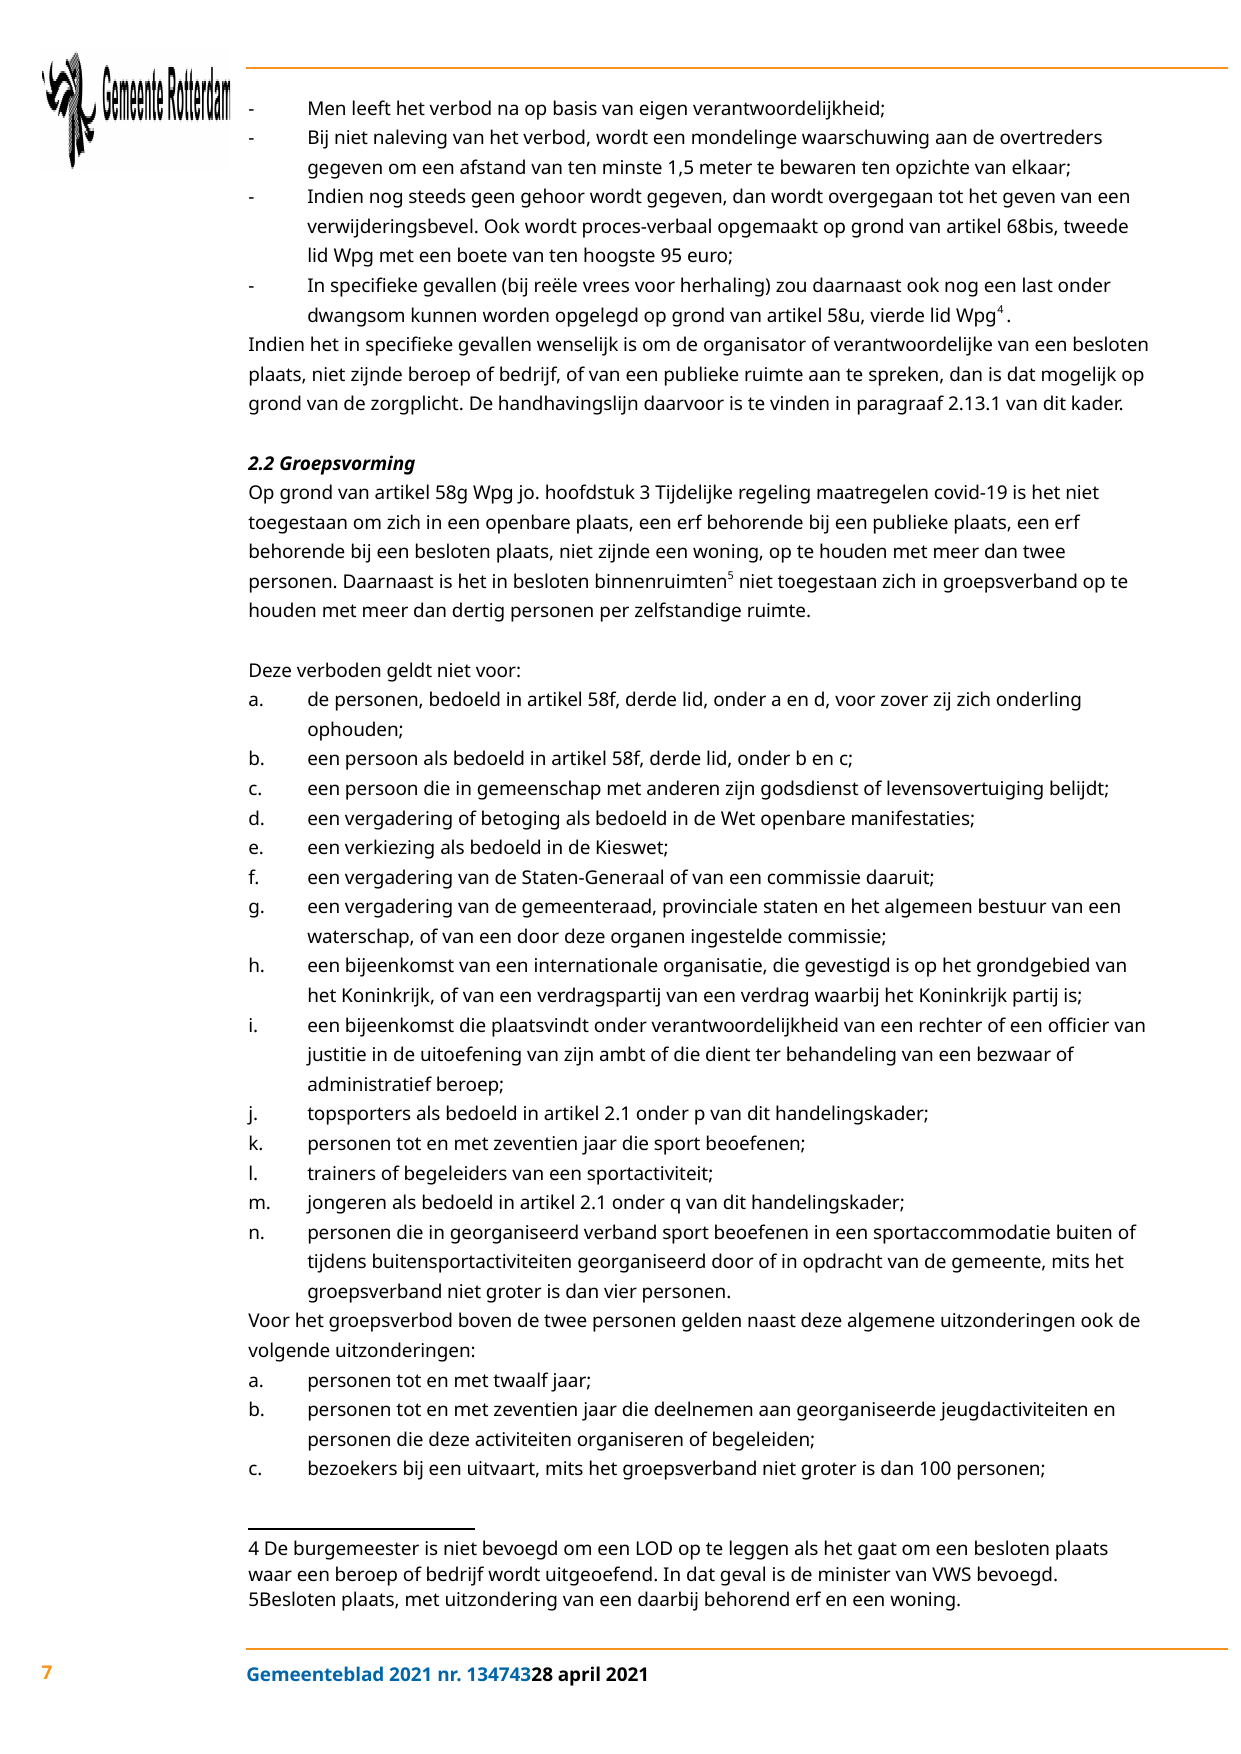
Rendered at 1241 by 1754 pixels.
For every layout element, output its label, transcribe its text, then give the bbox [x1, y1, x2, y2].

list personen tot en met twaalf jaar; [248, 1367, 1152, 1393]
list een bijeenkomst die plaatsvindt onder verantwoordelijkheid van een rechter of een officier van justitie in de uitoefening van zijn ambt of die dient ter behandeling van een bezwaar of administratief beroep; [248, 1012, 1152, 1097]
text 2.2 Groepsvorming [248, 450, 1152, 476]
list personen die in georganiseerd verband sport beoefenen in een sportaccommodatie buiten of tijdens buitensportactiviteiten georganiseerd door of in opdracht van de gemeente, mits het groepsverband niet groter is dan vier personen. [248, 1219, 1152, 1304]
list De burgemeester is niet bevoegd om een LOD op te leggen als het gaat om een besloten plaats waar een beroep of bedrijf wordt uitgeoefend. In dat geval is de minister van VWS bevoegd. [248, 1535, 1152, 1586]
list Men leeft het verbod na op basis van eigen verantwoordelijkheid; [248, 95, 1152, 121]
list personen tot en met zeventien jaar die sport beoefenen; [248, 1130, 1152, 1156]
list een persoon als bedoeld in artikel 58f, derde lid, onder b en c; [248, 746, 1152, 771]
list een verkiezing als bedoeld in de Kieswet; [248, 834, 1152, 860]
list een persoon die in gemeenschap met anderen zijn godsdienst of levensovertuiging belijdt; [248, 775, 1152, 801]
list een vergadering of betoging als bedoeld in de Wet openbare manifestaties; [248, 805, 1152, 831]
picture [41, 47, 231, 172]
list topsporters als bedoeld in artikel 2.1 onder p van dit handelingskader; [248, 1101, 1152, 1126]
list bezoekers bij een uitvaart, mits het groepsverband niet groter is dan 100 personen; [248, 1456, 1152, 1481]
list personen tot en met zeventien jaar die deelnemen aan georganiseerde jeugdactiviteiten en personen die deze activiteiten organiseren of begeleiden; [248, 1396, 1152, 1452]
list een vergadering van de Staten-Generaal of van een commissie daaruit; [248, 864, 1152, 890]
list trainers of begeleiders van een sportactiviteit; [248, 1160, 1152, 1186]
text Besloten plaats, met uitzondering van een daarbij behorend erf en een woning. [248, 1586, 1152, 1612]
text Voor het groepsverbod boven de twee personen gelden naast deze algemene uitzonderingen ook de volgende uitzonderingen: [248, 1308, 1152, 1363]
list Bij niet naleving van het verbod, wordt een mondelinge waarschuwing aan de overtreders gegeven om een afstand van ten minste 1,5 meter te bewaren ten opzichte van elkaar; [248, 124, 1152, 180]
text Indien het in specifieke gevallen wenselijk is om de organisator of verantwoordelijke van een besloten plaats, niet zijnde beroep of bedrijf, of van een publieke ruimte aan te spreken, dan is dat mogelijk op grond van de zorgplicht. De handhavingslijn daarvoor is te vinden in paragraaf 2.13.1 van dit kader. [248, 331, 1152, 416]
text Op grond van artikel 58g Wpg jo. hoofdstuk 3 Tijdelijke regeling maatregelen covid-19 is het niet toegestaan om zich in een openbare plaats, een erf behorende bij een publieke plaats, een erf behorende bij een besloten plaats, niet zijnde een woning, op te houden met meer dan twee personen. Daarnaast is het in besloten binnenruimten niet toegestaan zich in groepsverband op te houden met meer dan dertig personen per zelfstandige ruimte. [248, 479, 1152, 623]
text Deze verboden geldt niet voor: [248, 657, 1152, 683]
list In specifieke gevallen (bij reële vrees voor herhaling) zou daarnaast ook nog een last onder dwangsom kunnen worden opgelegd op grond van artikel 58u, vierde lid Wpg. [248, 272, 1152, 328]
list een vergadering van de gemeenteraad, provinciale staten en het algemeen bestuur van een waterschap, of van een door deze organen ingestelde commissie; [248, 893, 1152, 949]
list jongeren als bedoeld in artikel 2.1 onder q van dit handelingskader; [248, 1189, 1152, 1215]
list Indien nog steeds geen gehoor wordt gegeven, dan wordt overgegaan tot het geven van een verwijderingsbevel. Ook wordt proces-verbaal opgemaakt op grond van artikel 68bis, tweede lid Wpg met een boete van ten hoogste 95 euro; [248, 183, 1152, 268]
list de personen, bedoeld in artikel 58f, derde lid, onder a en d, voor zover zij zich onderling ophouden; [248, 686, 1152, 742]
list een bijeenkomst van een internationale organisatie, die gevestigd is op het grondgebied van het Koninkrijk, of van een verdragspartij van een verdrag waarbij het Koninkrijk partij is; [248, 953, 1152, 1008]
